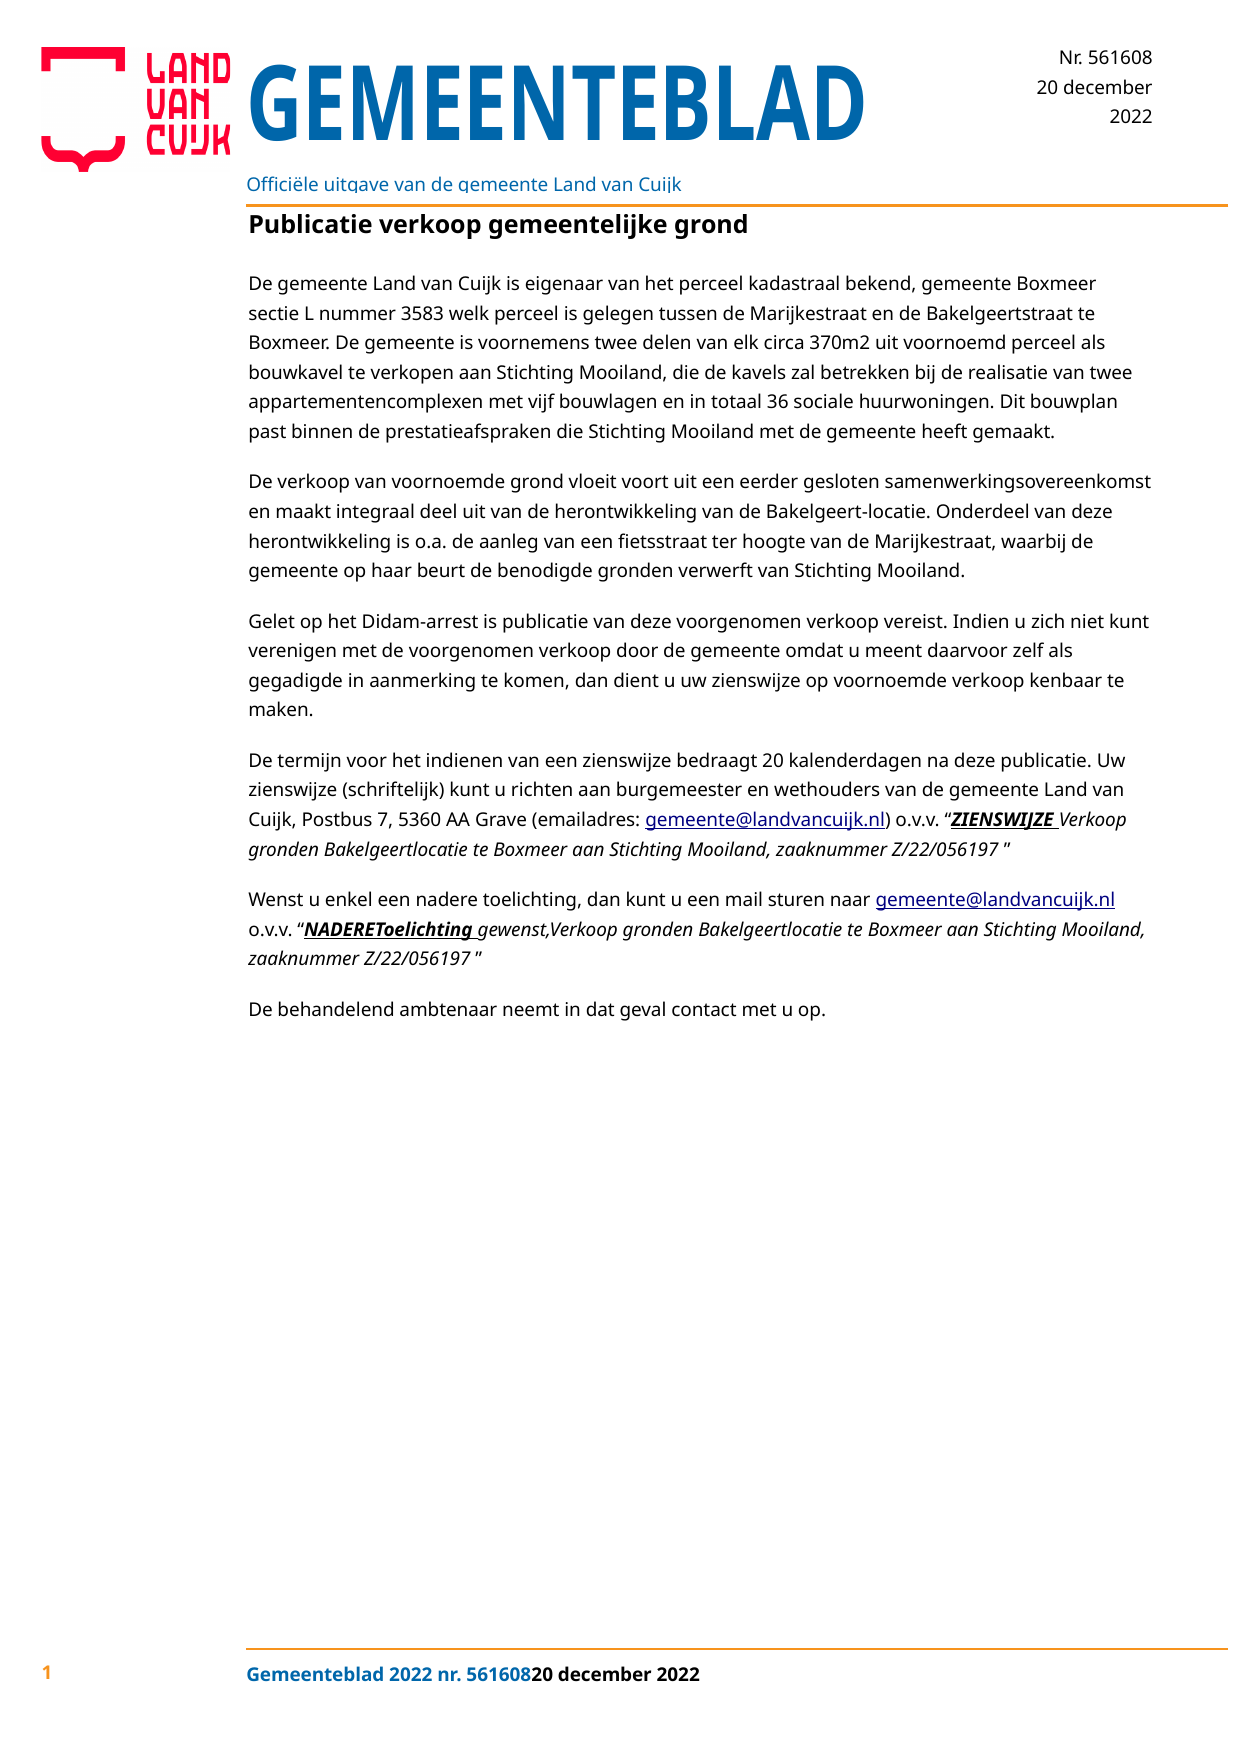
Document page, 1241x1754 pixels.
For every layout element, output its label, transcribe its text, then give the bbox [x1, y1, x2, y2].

text Gelet op het Didam-arrest is publicatie van deze voorgenomen verkoop vereist. Indien u zich niet kunt verenigen met de voorgenomen verkoop door de gemeente omdat u meent daarvoor zelf als gegadigde in aanmerking te komen, dan dient u uw zienswijze op voornoemde verkoop kenbaar te maken. [248, 608, 1152, 722]
text Publicatie verkoop gemeentelijke grond [248, 207, 1152, 241]
text De behandelend ambtenaar neemt in dat geval contact met u op. [248, 996, 1152, 1021]
picture [41, 47, 231, 172]
text De verkoop van voornoemde grond vloeit voort uit een eerder gesloten samenwerkingsovereenkomst en maakt integraal deel uit van de herontwikkeling van de Bakelgeert-locatie. Onderdeel van deze herontwikkeling is o.a. de aanleg van een fietsstraat ter hoogte van de Marijkestraat, waarbij de gemeente op haar beurt de benodigde gronden verwerft van Stichting Mooiland. [248, 469, 1152, 583]
text De gemeente Land van Cuijk is eigenaar van het perceel kadastraal bekend, gemeente Boxmeer sectie L nummer 3583 welk perceel is gelegen tussen de Marijkestraat en de Bakelgeertstraat te Boxmeer. De gemeente is voornemens twee delen van elk circa 370m2 uit voornoemd perceel als bouwkavel te verkopen aan Stichting Mooiland, die de kavels zal betrekken bij de realisatie van twee appartementencomplexen met vijf bouwlagen en in totaal 36 sociale huurwoningen. Dit bouwplan past binnen de prestatieafspraken die Stichting Mooiland met de gemeente heeft gemaakt. [248, 270, 1152, 444]
text Wenst u enkel een nadere toelichting, dan kunt u een mail sturen naar gemeente@landvancuijk.nl o.v.v. “NADEREToelichting gewenst,Verkoop gronden Bakelgeertlocatie te Boxmeer aan Stichting Mooiland, zaaknummer Z/22/056197 ” [248, 886, 1152, 971]
text De termijn voor het indienen van een zienswijze bedraagt 20 kalenderdagen na deze publicatie. Uw zienswijze (schriftelijk) kunt u richten aan burgemeester en wethouders van de gemeente Land van Cuijk, Postbus 7, 5360 AA Grave (emailadres: gemeente@landvancuijk.nl) o.v.v. “ZIENSWIJZE Verkoop gronden Bakelgeertlocatie te Boxmeer aan Stichting Mooiland, zaaknummer Z/22/056197 ” [248, 747, 1152, 861]
